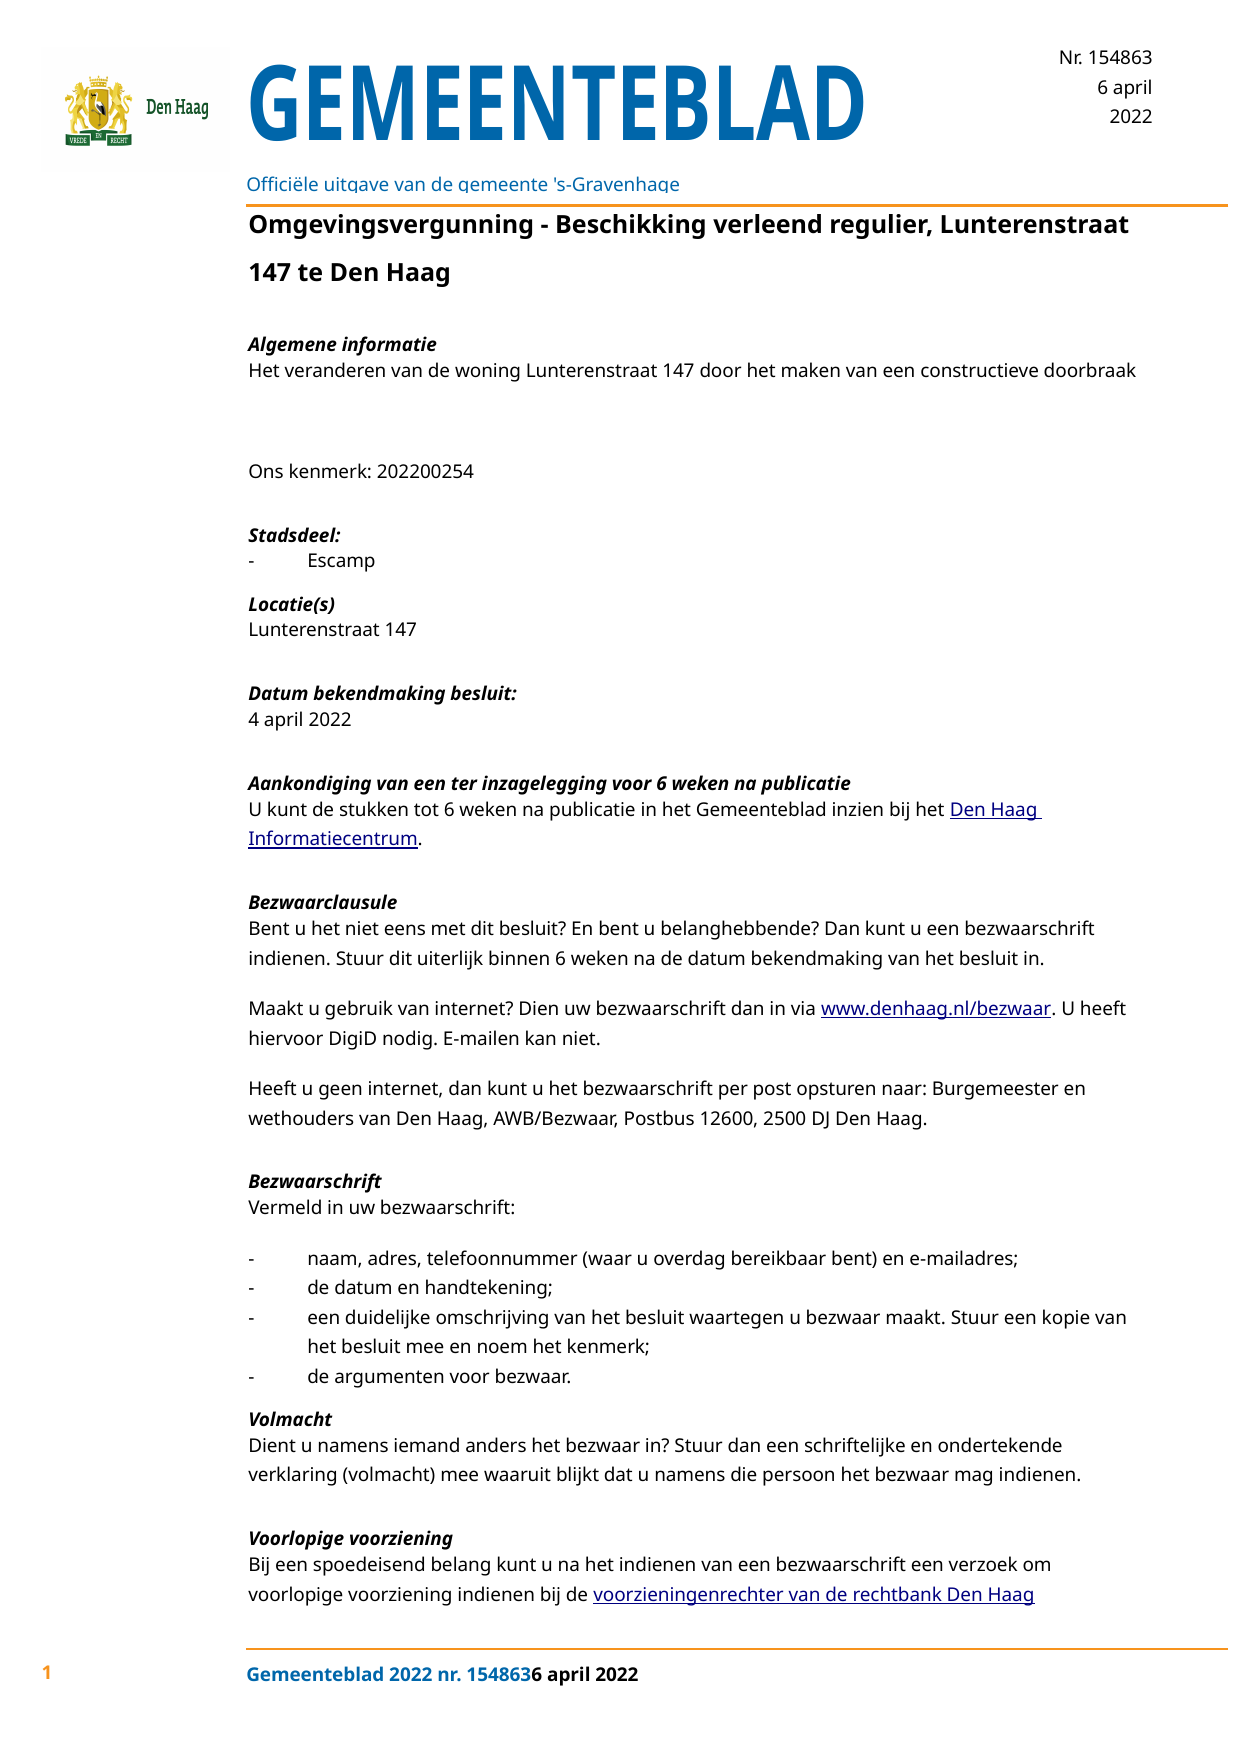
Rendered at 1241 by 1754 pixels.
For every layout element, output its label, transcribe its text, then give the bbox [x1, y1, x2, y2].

text Bezwaarclausule [248, 889, 1152, 915]
text U kunt de stukken tot 6 weken na publicatie in het Gemeenteblad inzien bij het Den Haag Informatiecentrum. [248, 796, 1152, 851]
text Dient u namens iemand anders het bezwaar in? Stuur dan een schriftelijke en ondertekende verklaring (volmacht) mee waaruit blijkt dat u namens die persoon het bezwaar mag indienen. [248, 1432, 1152, 1487]
text Aankondiging van een ter inzagelegging voor 6 weken na publicatie [248, 770, 1152, 796]
text Voorlopige voorziening [248, 1526, 1152, 1551]
text Stadsdeel: [248, 522, 1152, 548]
text Algemene informatie [248, 331, 1152, 357]
text Ons kenmerk: 202200254 [248, 458, 1152, 484]
text Heeft u geen internet, dan kunt u het bezwaarschrift per post opsturen naar: Burgemeester en wethouders van Den Haag, AWB/Bezwaar, Postbus 12600, 2500 DJ Den Haag. [248, 1075, 1152, 1131]
list de datum en handtekening; [248, 1274, 1152, 1300]
text Datum bekendmaking besluit: [248, 681, 1152, 706]
text Bent u het niet eens met dit besluit? En bent u belanghebbende? Dan kunt u een bezwaarschrift indienen. Stuur dit uiterlijk binnen 6 weken na de datum bekendmaking van het besluit in. [248, 915, 1152, 971]
text Bij een spoedeisend belang kunt u na het indienen van een bezwaarschrift een verzoek om voorlopige voorziening indienen bij de voorzieningenrechter van de rechtbank Den Haag [248, 1551, 1152, 1607]
picture [41, 47, 231, 172]
text 4 april 2022 [248, 706, 1152, 732]
text Lunterenstraat 147 [248, 617, 1152, 642]
text Locatie(s) [248, 591, 1152, 617]
text Vermeld in uw bezwaarschrift: [248, 1194, 1152, 1220]
list naam, adres, telefoonnummer (waar u overdag bereikbaar bent) en e-mailadres; [248, 1245, 1152, 1271]
text Volmacht [248, 1406, 1152, 1432]
list een duidelijke omschrijving van het besluit waartegen u bezwaar maakt. Stuur een kopie van het besluit mee en noem het kenmerk; [248, 1304, 1152, 1359]
list de argumenten voor bezwaar. [248, 1363, 1152, 1389]
text Bezwaarschrift [248, 1169, 1152, 1194]
text Het veranderen van de woning Lunterenstraat 147 door het maken van een constructieve doorbraak [248, 357, 1152, 383]
text Maakt u gebruik van internet? Dien uw bezwaarschrift dan in via www.denhaag.nl/bezwaar. U heeft hiervoor DigiD nodig. E-mailen kan niet. [248, 995, 1152, 1051]
text Omgevingsvergunning - Beschikking verleend regulier, Lunterenstraat 147 te Den Haag [248, 207, 1152, 288]
list Escamp [248, 548, 1152, 573]
